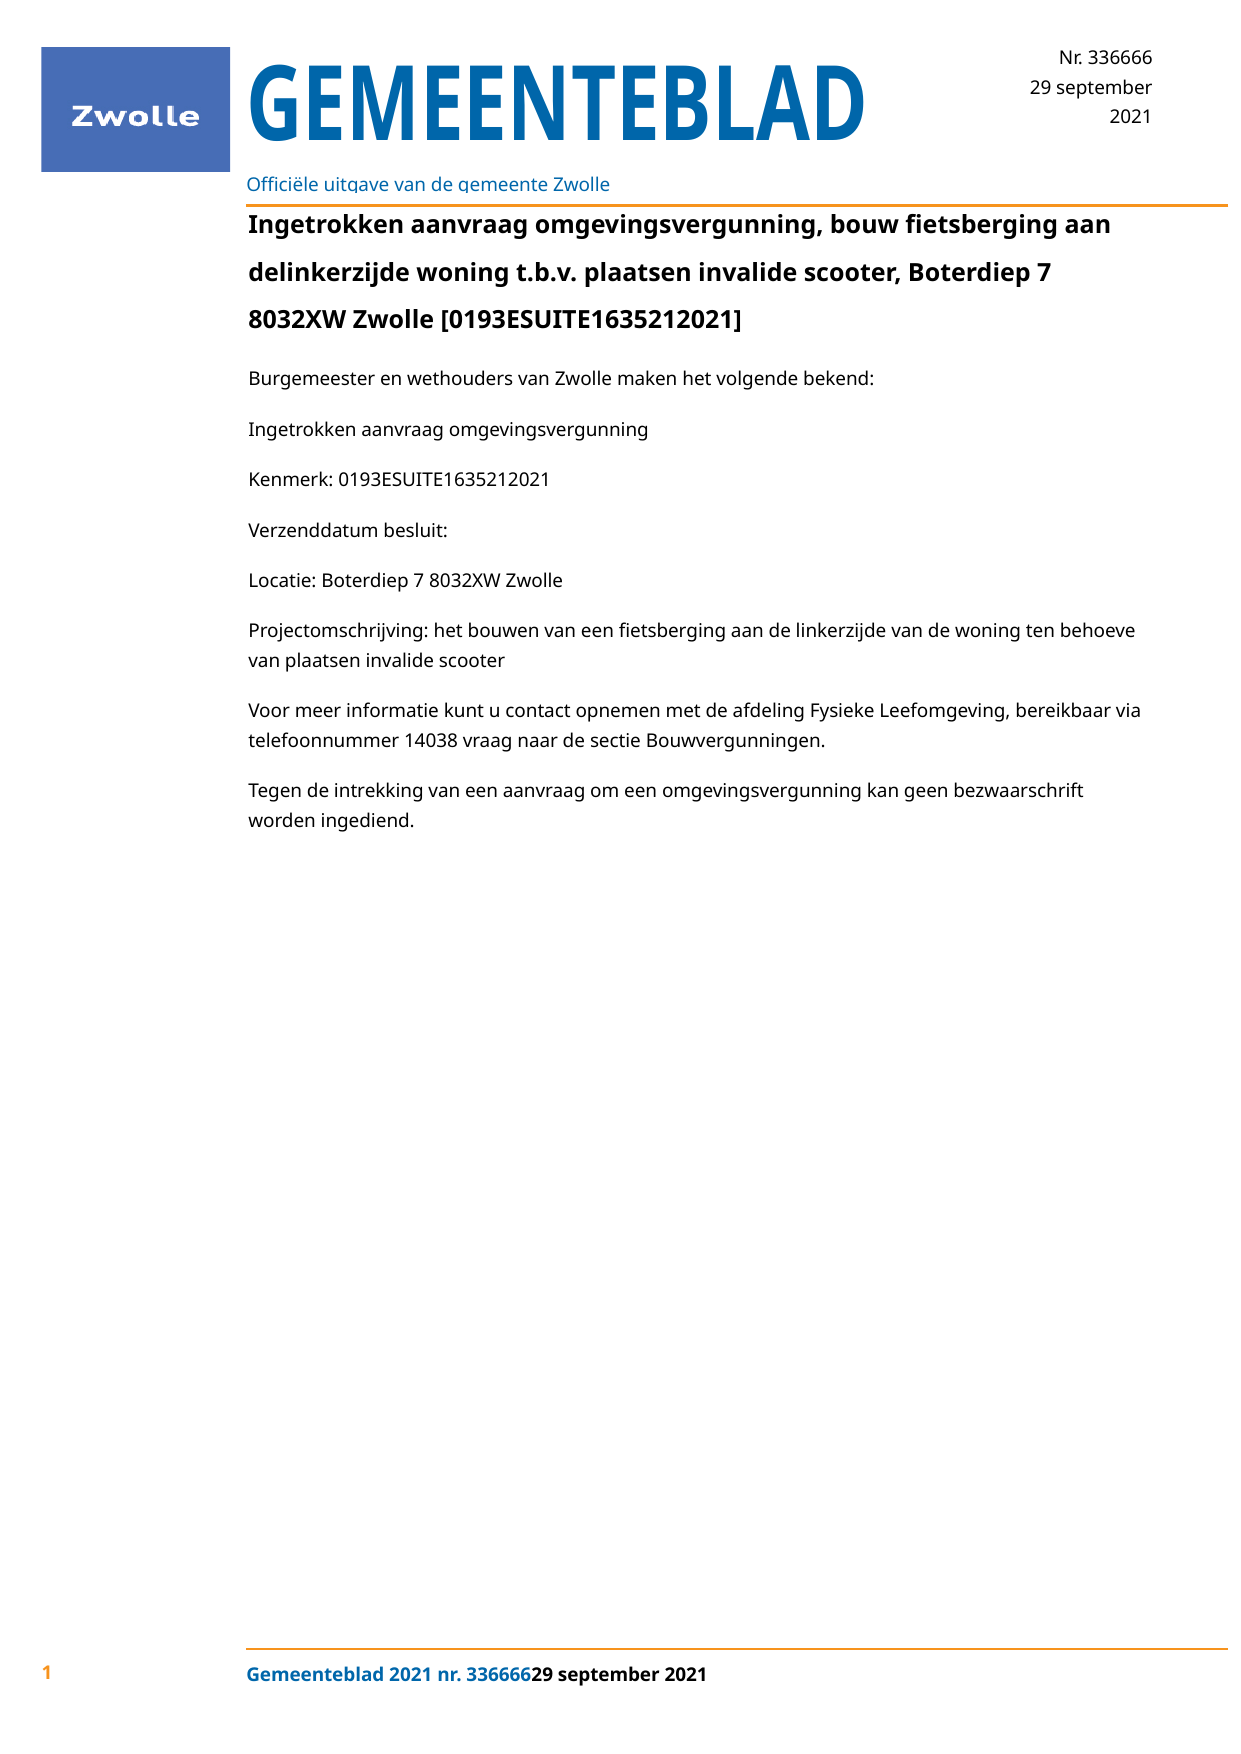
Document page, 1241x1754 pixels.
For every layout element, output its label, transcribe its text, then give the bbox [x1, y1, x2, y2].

text Voor meer informatie kunt u contact opnemen met de afdeling Fysieke Leefomgeving, bereikbaar via telefoonnummer 14038 vraag naar de sectie Bouwvergunningen. [248, 698, 1152, 753]
text Ingetrokken aanvraag omgevingsvergunning, bouw fietsberging aan delinkerzijde woning t.b.v. plaatsen invalide scooter, Boterdiep 7 8032XW Zwolle [0193ESUITE1635212021] [248, 207, 1152, 336]
text Kenmerk: 0193ESUITE1635212021 [248, 466, 1152, 492]
text Projectomschrijving: het bouwen van een fietsberging aan de linkerzijde van de woning ten behoeve van plaatsen invalide scooter [248, 618, 1152, 673]
text Burgemeester en wethouders van Zwolle maken het volgende bekend: [248, 366, 1152, 391]
text Tegen de intrekking van een aanvraag om een omgevingsvergunning kan geen bezwaarschrift worden ingediend. [248, 778, 1152, 833]
text Verzenddatum besluit: [248, 517, 1152, 542]
text Ingetrokken aanvraag omgevingsvergunning [248, 416, 1152, 442]
picture [41, 47, 231, 172]
text Locatie: Boterdiep 7 8032XW Zwolle [248, 567, 1152, 593]
